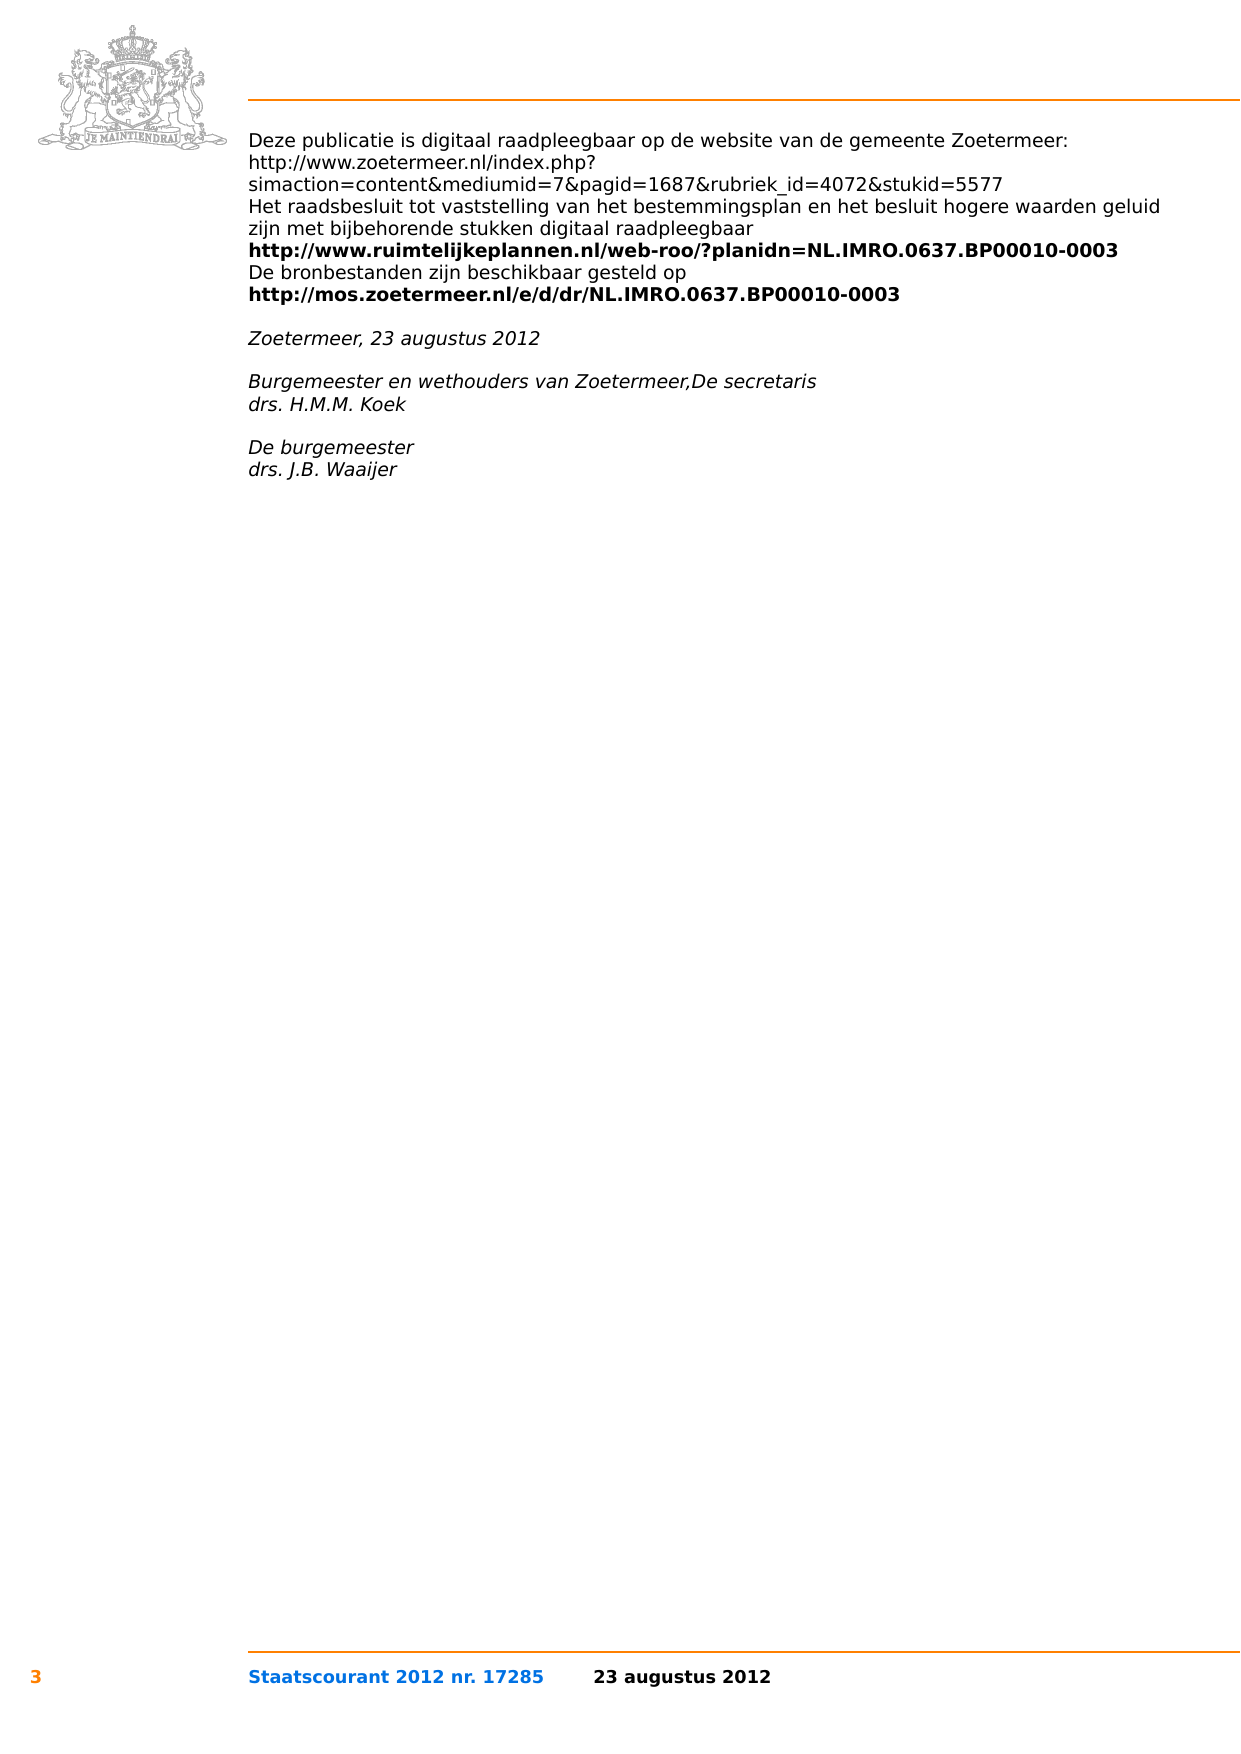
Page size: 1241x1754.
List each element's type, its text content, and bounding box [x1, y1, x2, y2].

text Het raadsbesluit tot vaststelling van het bestemmingsplan en het besluit hogere waarden geluid zijn met bijbehorende stukken digitaal raadpleegbaar http://www.ruimtelijkeplannen.nl/web-roo/?planidn=NL.IMRO.0637.BP00010-0003 [248, 196, 1163, 262]
text De bronbestanden zijn beschikbaar gesteld op http://mos.zoetermeer.nl/e/d/dr/NL.IMRO.0637.BP00010-0003 [248, 262, 1163, 306]
text Burgemeester en wethouders van Zoetermeer,De secretaris drs. H.M.M. Koek [248, 371, 1163, 415]
text Zoetermeer, 23 augustus 2012 [248, 328, 1163, 349]
picture [38, 25, 227, 150]
text Deze publicatie is digitaal raadpleegbaar op de website van de gemeente Zoetermeer: [248, 130, 1163, 152]
text De burgemeester drs. J.B. Waaijer [248, 437, 1163, 481]
text http://www.zoetermeer.nl/index.php?simaction=content&mediumid=7&pagid=1687&rubriek_id=4072&stukid=5577 [248, 152, 1163, 196]
